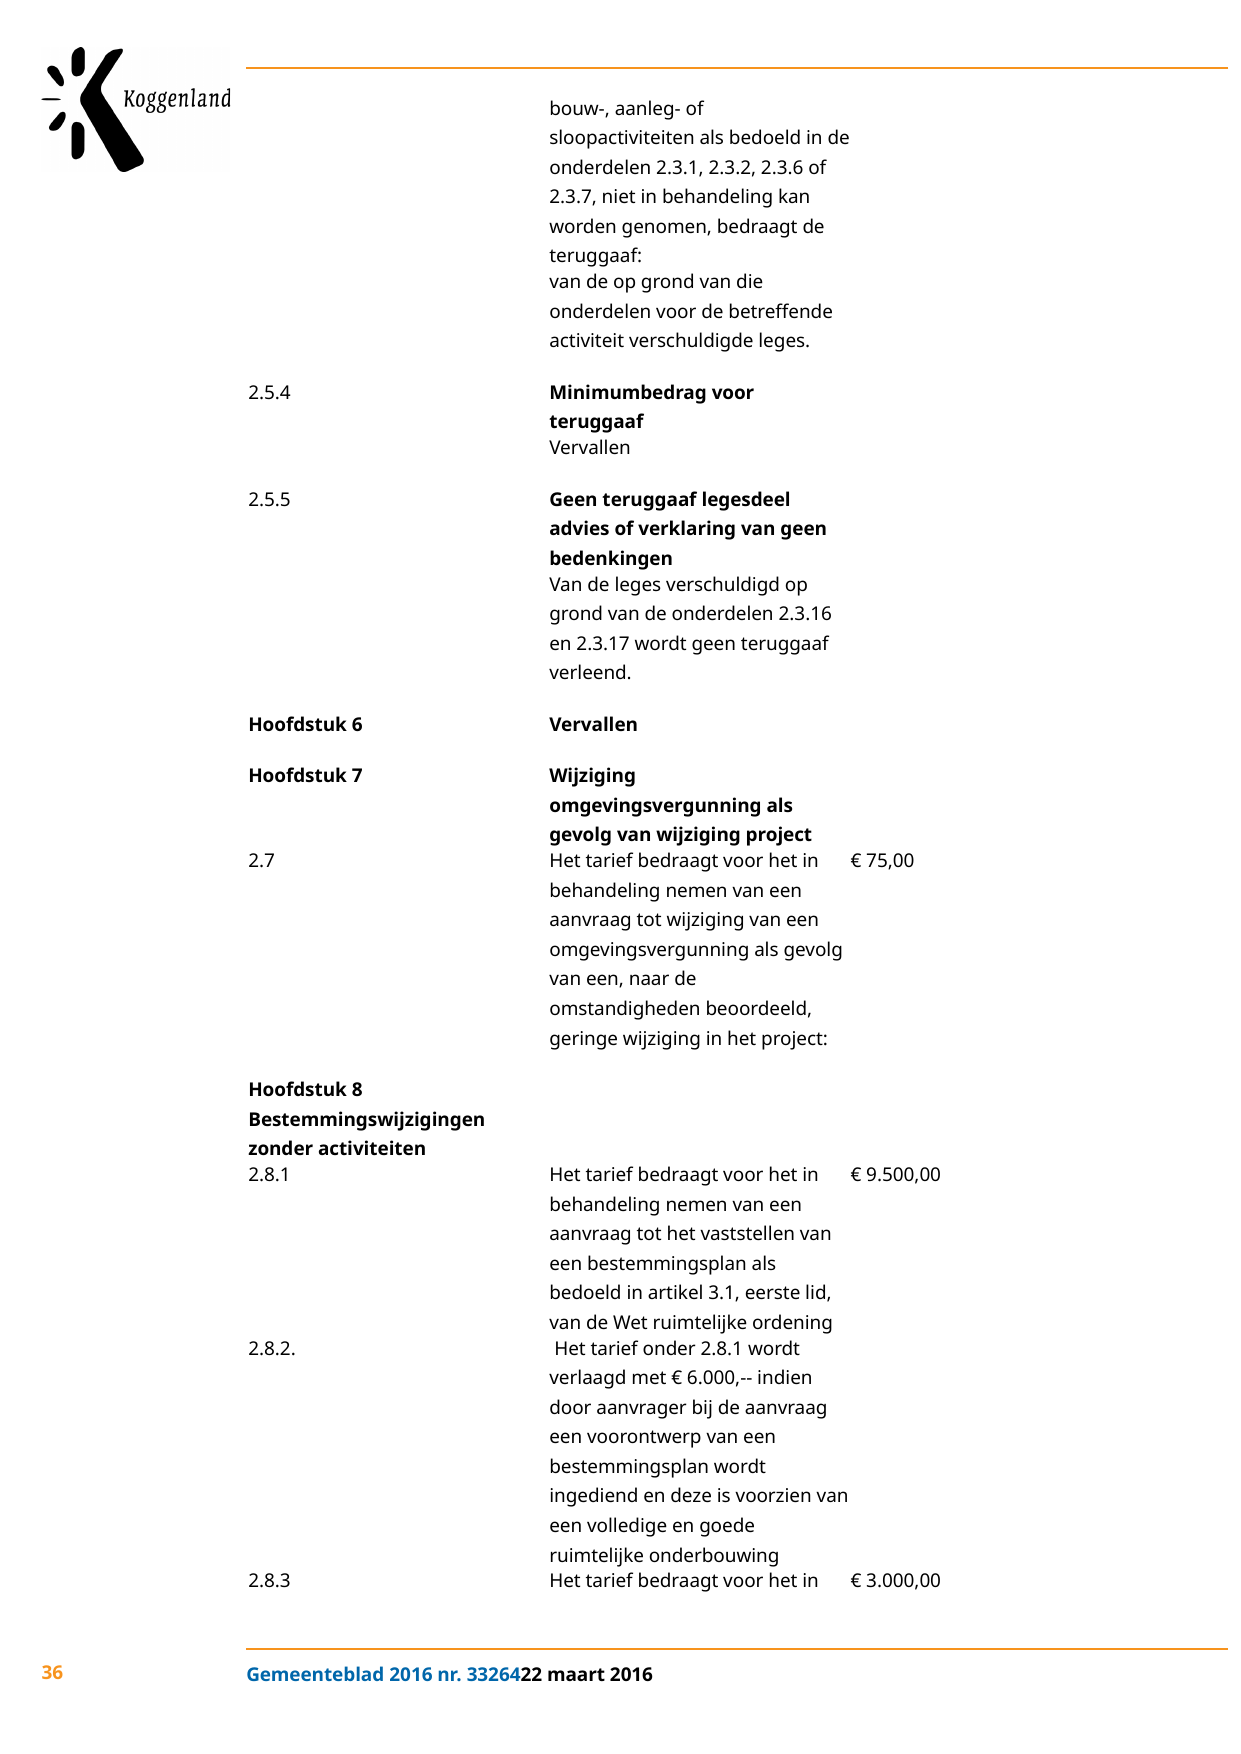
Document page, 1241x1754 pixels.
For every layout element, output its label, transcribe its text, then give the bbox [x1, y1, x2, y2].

table_cell [248, 1051, 549, 1076]
table_cell [248, 353, 549, 379]
table_cell Hoofdstuk 6 [248, 711, 549, 737]
table_cell [850, 737, 1152, 762]
table_cell [549, 460, 850, 486]
table_cell € 3.000,00 [850, 1568, 1152, 1593]
table_cell 2.7 [248, 847, 549, 1051]
table_cell [850, 486, 1152, 571]
table_cell [850, 711, 1152, 737]
table_cell [248, 685, 549, 711]
table_cell [850, 460, 1152, 486]
table_cell Het tarief bedraagt voor het in behandeling nemen van een aanvraag tot het vaststellen van een bestemmingsplan als bedoeld in artikel 3.1, eerste lid, van de Wet ruimtelijke ordening [549, 1161, 850, 1335]
table_cell 2.5.4 [248, 379, 549, 434]
table_cell [248, 95, 549, 268]
table_cell [850, 434, 1152, 460]
table_cell Vervallen [549, 711, 850, 737]
table_cell Wijziging omgevingsvergunning als gevolg van wijziging project [549, 763, 850, 847]
table_cell [850, 353, 1152, 379]
table_cell 2.5.5 [248, 486, 549, 571]
table_cell [248, 269, 549, 353]
table_cell bouw-, aanleg- of sloopactiviteiten als bedoeld in de onderdelen 2.3.1, 2.3.2, 2.3.6 of 2.3.7, niet in behandeling kan worden genomen, bedraagt de teruggaaf: [549, 95, 850, 268]
table_cell [549, 685, 850, 711]
table_cell Het tarief onder 2.8.1 wordt verlaagd met € 6.000,-- indien door aanvrager bij de aanvraag een voorontwerp van een bestemmingsplan wordt ingediend en deze is voorzien van een volledige en goede ruimtelijke onderbouwing [549, 1335, 850, 1568]
table_cell Het tarief bedraagt voor het in behandeling nemen van een aanvraag tot wijziging van een omgevingsvergunning als gevolg van een, naar de omstandigheden beoordeeld, geringe wijziging in het project: [549, 847, 850, 1051]
table_cell [850, 685, 1152, 711]
picture [41, 47, 231, 172]
table_cell [850, 1051, 1152, 1076]
table_cell 2.8.3 [248, 1568, 549, 1593]
table_cell van de op grond van die onderdelen voor de betreffende activiteit verschuldigde leges. [549, 269, 850, 353]
table_cell Het tarief bedraagt voor het in [549, 1568, 850, 1593]
table_cell Van de leges verschuldigd op grond van de onderdelen 2.3.16 en 2.3.17 wordt geen teruggaaf verleend. [549, 571, 850, 685]
table_cell [850, 763, 1152, 847]
table_cell [850, 95, 1152, 268]
table_cell [850, 379, 1152, 434]
table_cell [850, 269, 1152, 353]
table_cell [248, 460, 549, 486]
table_cell [850, 571, 1152, 685]
table_cell [248, 737, 549, 762]
table_cell [549, 353, 850, 379]
table_cell [549, 1051, 850, 1076]
table_cell 2.8.2. [248, 1335, 549, 1568]
table_cell Geen teruggaaf legesdeel advies of verklaring van geen bedenkingen [549, 486, 850, 571]
table_cell [248, 571, 549, 685]
table_cell € 75,00 [850, 847, 1152, 1051]
table_cell Vervallen [549, 434, 850, 460]
table_cell [248, 434, 549, 460]
table_cell [549, 1076, 850, 1161]
table_cell Hoofdstuk 8 Bestemmingswijzigingen zonder activiteiten [248, 1076, 549, 1161]
table_cell Minimumbedrag voor teruggaaf [549, 379, 850, 434]
table_cell Hoofdstuk 7 [248, 763, 549, 847]
table_cell [549, 737, 850, 762]
table_cell € 9.500,00 [850, 1161, 1152, 1335]
table_cell 2.8.1 [248, 1161, 549, 1335]
table_cell [850, 1335, 1152, 1568]
